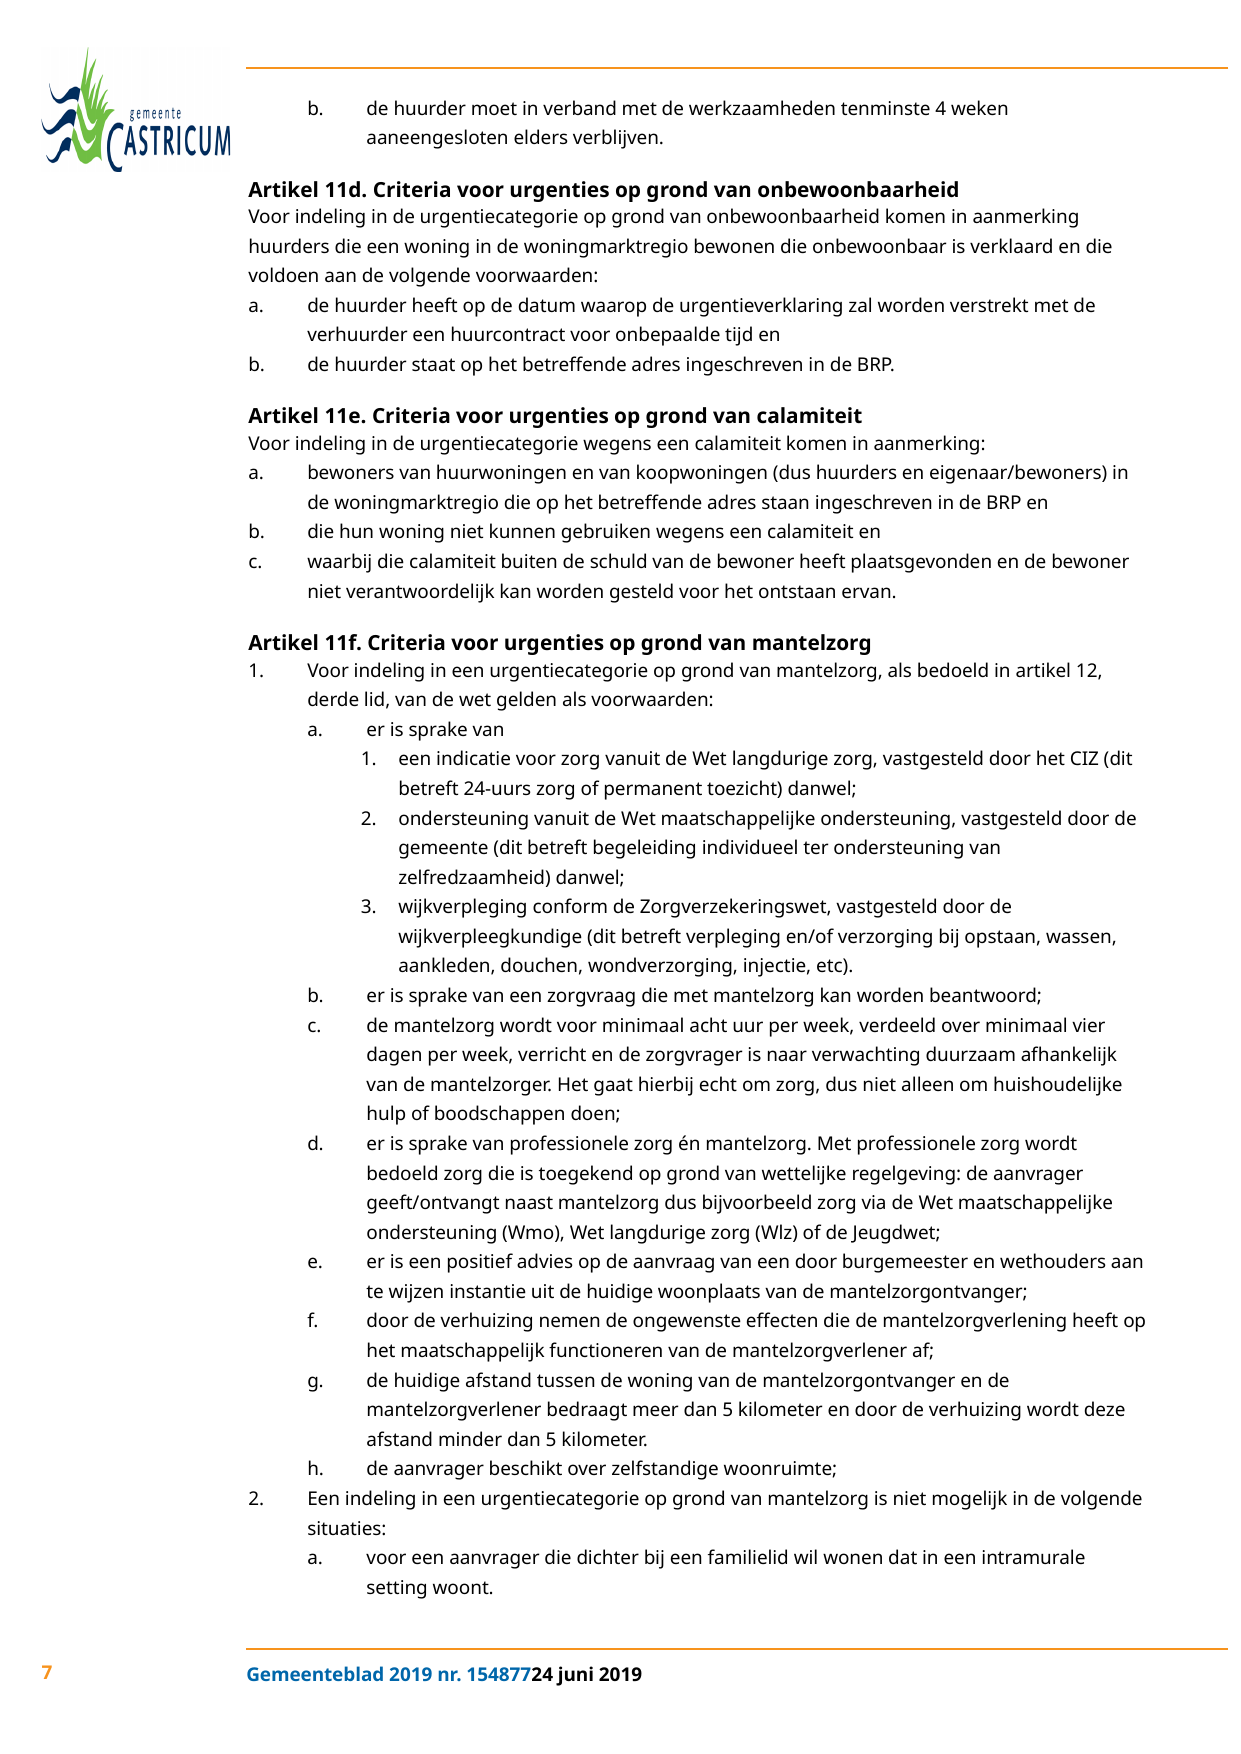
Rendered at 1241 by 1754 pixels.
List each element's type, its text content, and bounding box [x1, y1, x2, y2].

text Artikel 11f. Criteria voor urgenties op grond van mantelzorg [248, 628, 1152, 657]
list Een indeling in een urgentiecategorie op grond van mantelzorg is niet mogelijk in de volgende situaties: [248, 1485, 1152, 1540]
list voor een aanvrager die dichter bij een familielid wil wonen dat in een intramurale setting woont. [307, 1544, 1152, 1599]
list bewoners van huurwoningen en van koopwoningen (dus huurders en eigenaar/bewoners) in de woningmarktregio die op het betreffende adres staan ingeschreven in de BRP en [248, 459, 1152, 515]
list wijkverpleging conform de Zorgverzekeringswet, vastgesteld door de wijkverpleegkundige (dit betreft verpleging en/of verzorging bij opstaan, wassen, aankleden, douchen, wondverzorging, injectie, etc). [361, 893, 1152, 978]
list die hun woning niet kunnen gebruiken wegens een calamiteit en [248, 519, 1152, 544]
list de huidige afstand tussen de woning van de mantelzorgontvanger en de mantelzorgverlener bedraagt meer dan 5 kilometer en door de verhuizing wordt deze afstand minder dan 5 kilometer. [307, 1367, 1152, 1452]
list door de verhuizing nemen de ongewenste effecten die de mantelzorgverlening heeft op het maatschappelijk functioneren van de mantelzorgverlener af; [307, 1308, 1152, 1363]
list de mantelzorg wordt voor minimaal acht uur per week, verdeeld over minimaal vier dagen per week, verricht en de zorgvrager is naar verwachting duurzaam afhankelijk van de mantelzorger. Het gaat hierbij echt om zorg, dus niet alleen om huishoudelijke hulp of boodschappen doen; [307, 1012, 1152, 1126]
list er is sprake van [307, 716, 1152, 742]
list er is een positief advies op de aanvraag van een door burgemeester en wethouders aan te wijzen instantie uit de huidige woonplaats van de mantelzorgontvanger; [307, 1248, 1152, 1304]
list er is sprake van een zorgvraag die met mantelzorg kan worden beantwoord; [307, 982, 1152, 1008]
list een indicatie voor zorg vanuit de Wet langdurige zorg, vastgesteld door het CIZ (dit betreft 24-uurs zorg of permanent toezicht) danwel; [361, 746, 1152, 801]
text Artikel 11d. Criteria voor urgenties op grond van onbewoonbaarheid [248, 175, 1152, 203]
list ondersteuning vanuit de Wet maatschappelijke ondersteuning, vastgesteld door de gemeente (dit betreft begeleiding individueel ter ondersteuning van zelfredzaamheid) danwel; [361, 805, 1152, 889]
text Voor indeling in de urgentiecategorie wegens een calamiteit komen in aanmerking: [248, 430, 1152, 456]
picture [41, 47, 231, 172]
list er is sprake van professionele zorg én mantelzorg. Met professionele zorg wordt bedoeld zorg die is toegekend op grond van wettelijke regelgeving: de aanvrager geeft/ontvangt naast mantelzorg dus bijvoorbeeld zorg via de Wet maatschappelijke ondersteuning (Wmo), Wet langdurige zorg (Wlz) of de Jeugdwet; [307, 1130, 1152, 1244]
text Artikel 11e. Criteria voor urgenties op grond van calamiteit [248, 402, 1152, 430]
list Voor indeling in een urgentiecategorie op grond van mantelzorg, als bedoeld in artikel 12, derde lid, van de wet gelden als voorwaarden: [248, 657, 1152, 712]
list waarbij die calamiteit buiten de schuld van de bewoner heeft plaatsgevonden en de bewoner niet verantwoordelijk kan worden gesteld voor het ontstaan ervan. [248, 548, 1152, 604]
list de huurder moet in verband met de werkzaamheden tenminste 4 weken aaneengesloten elders verblijven. [307, 95, 1152, 150]
list de huurder staat op het betreffende adres ingeschreven in de BRP. [248, 351, 1152, 377]
text Voor indeling in de urgentiecategorie op grond van onbewoonbaarheid komen in aanmerking huurders die een woning in de woningmarktregio bewonen die onbewoonbaar is verklaard en die voldoen aan de volgende voorwaarden: [248, 203, 1152, 288]
list de huurder heeft op de datum waarop de urgentieverklaring zal worden verstrekt met de verhuurder een huurcontract voor onbepaalde tijd en [248, 292, 1152, 347]
list de aanvrager beschikt over zelfstandige woonruimte; [307, 1456, 1152, 1481]
